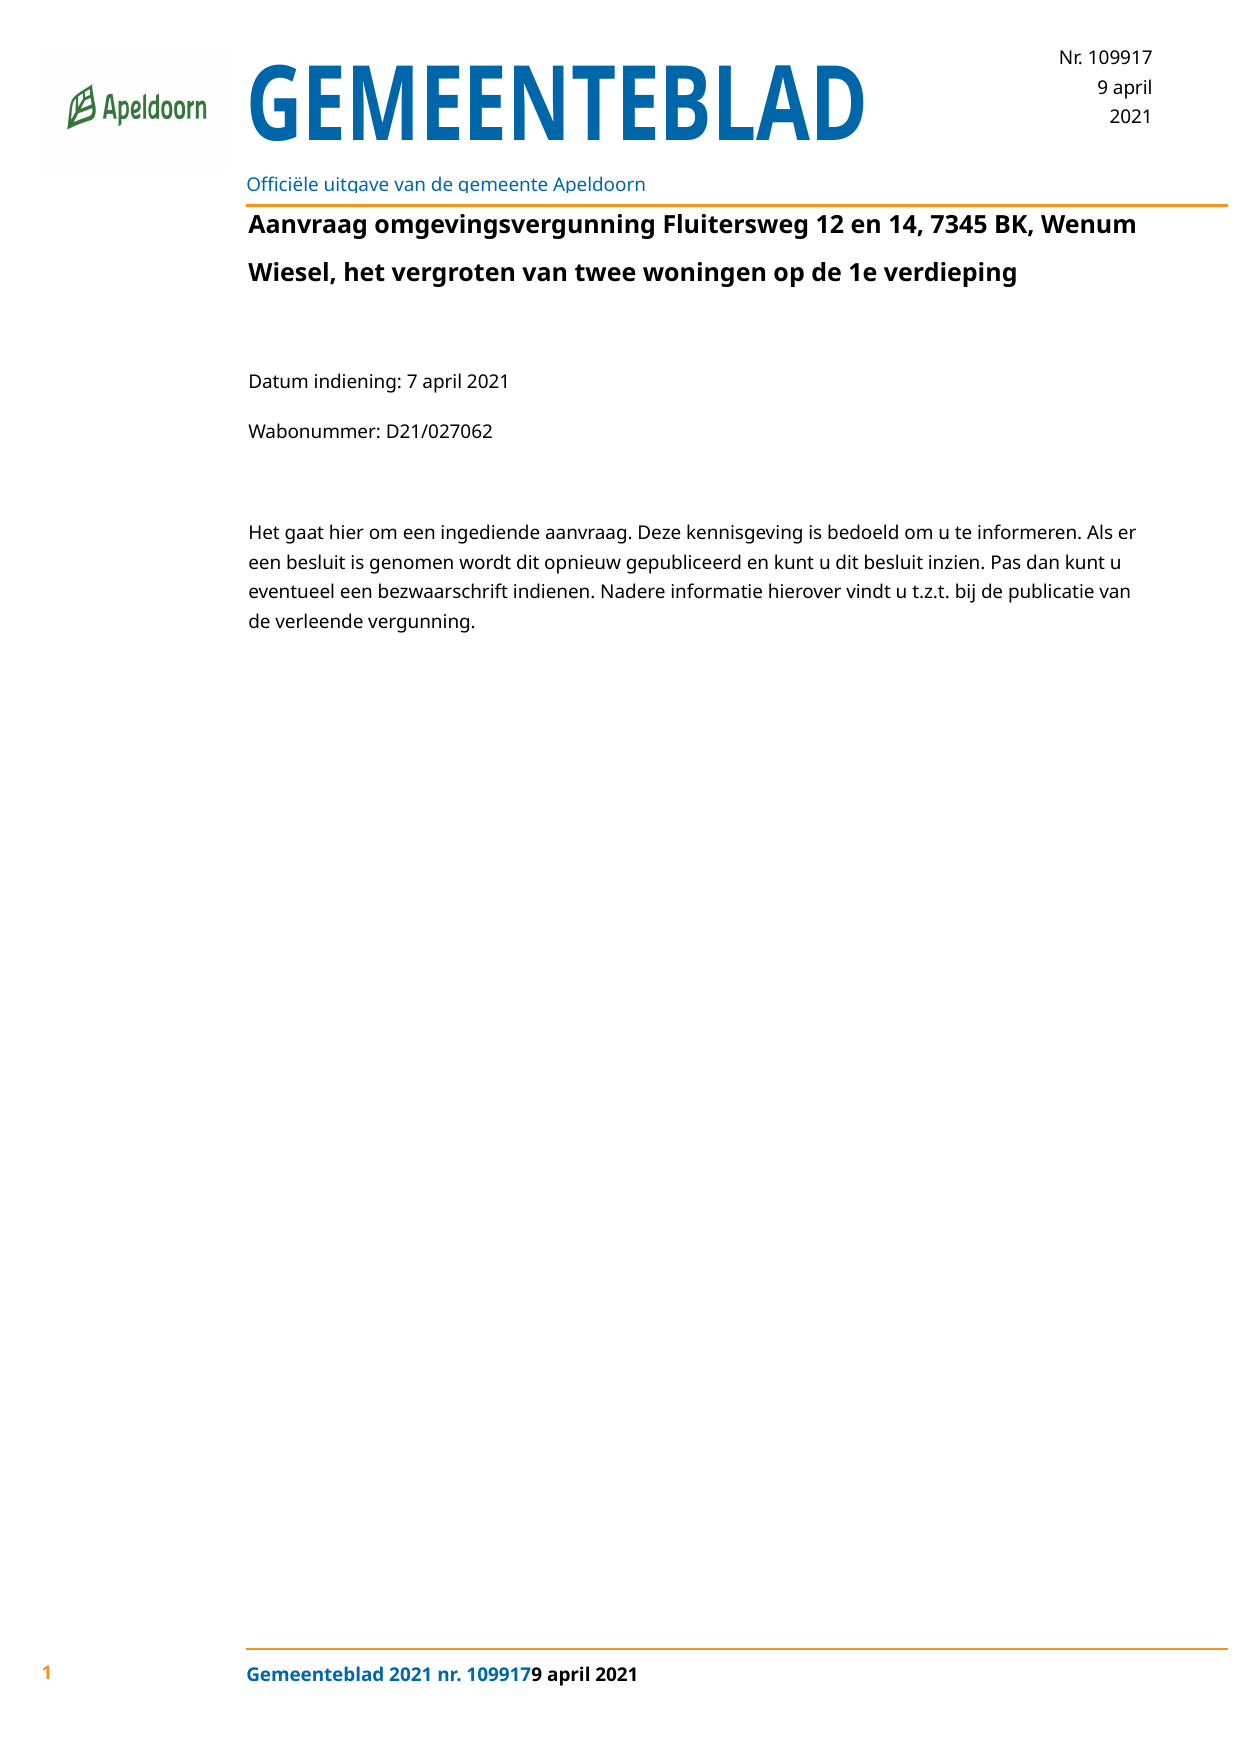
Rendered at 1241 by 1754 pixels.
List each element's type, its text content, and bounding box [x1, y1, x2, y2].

text Datum indiening: 7 april 2021 [248, 368, 1152, 394]
text Het gaat hier om een ingediende aanvraag. Deze kennisgeving is bedoeld om u te informeren. Als er een besluit is genomen wordt dit opnieuw gepubliceerd en kunt u dit besluit inzien. Pas dan kunt u eventueel een bezwaarschrift indienen. Nadere informatie hierover vindt u t.z.t. bij de publicatie van de verleende vergunning. [248, 519, 1152, 634]
picture [41, 47, 231, 172]
text Aanvraag omgevingsvergunning Fluitersweg 12 en 14, 7345 BK, Wenum Wiesel, het vergroten van twee woningen op de 1e verdieping [248, 207, 1152, 288]
text Wabonummer: D21/027062 [248, 419, 1152, 444]
